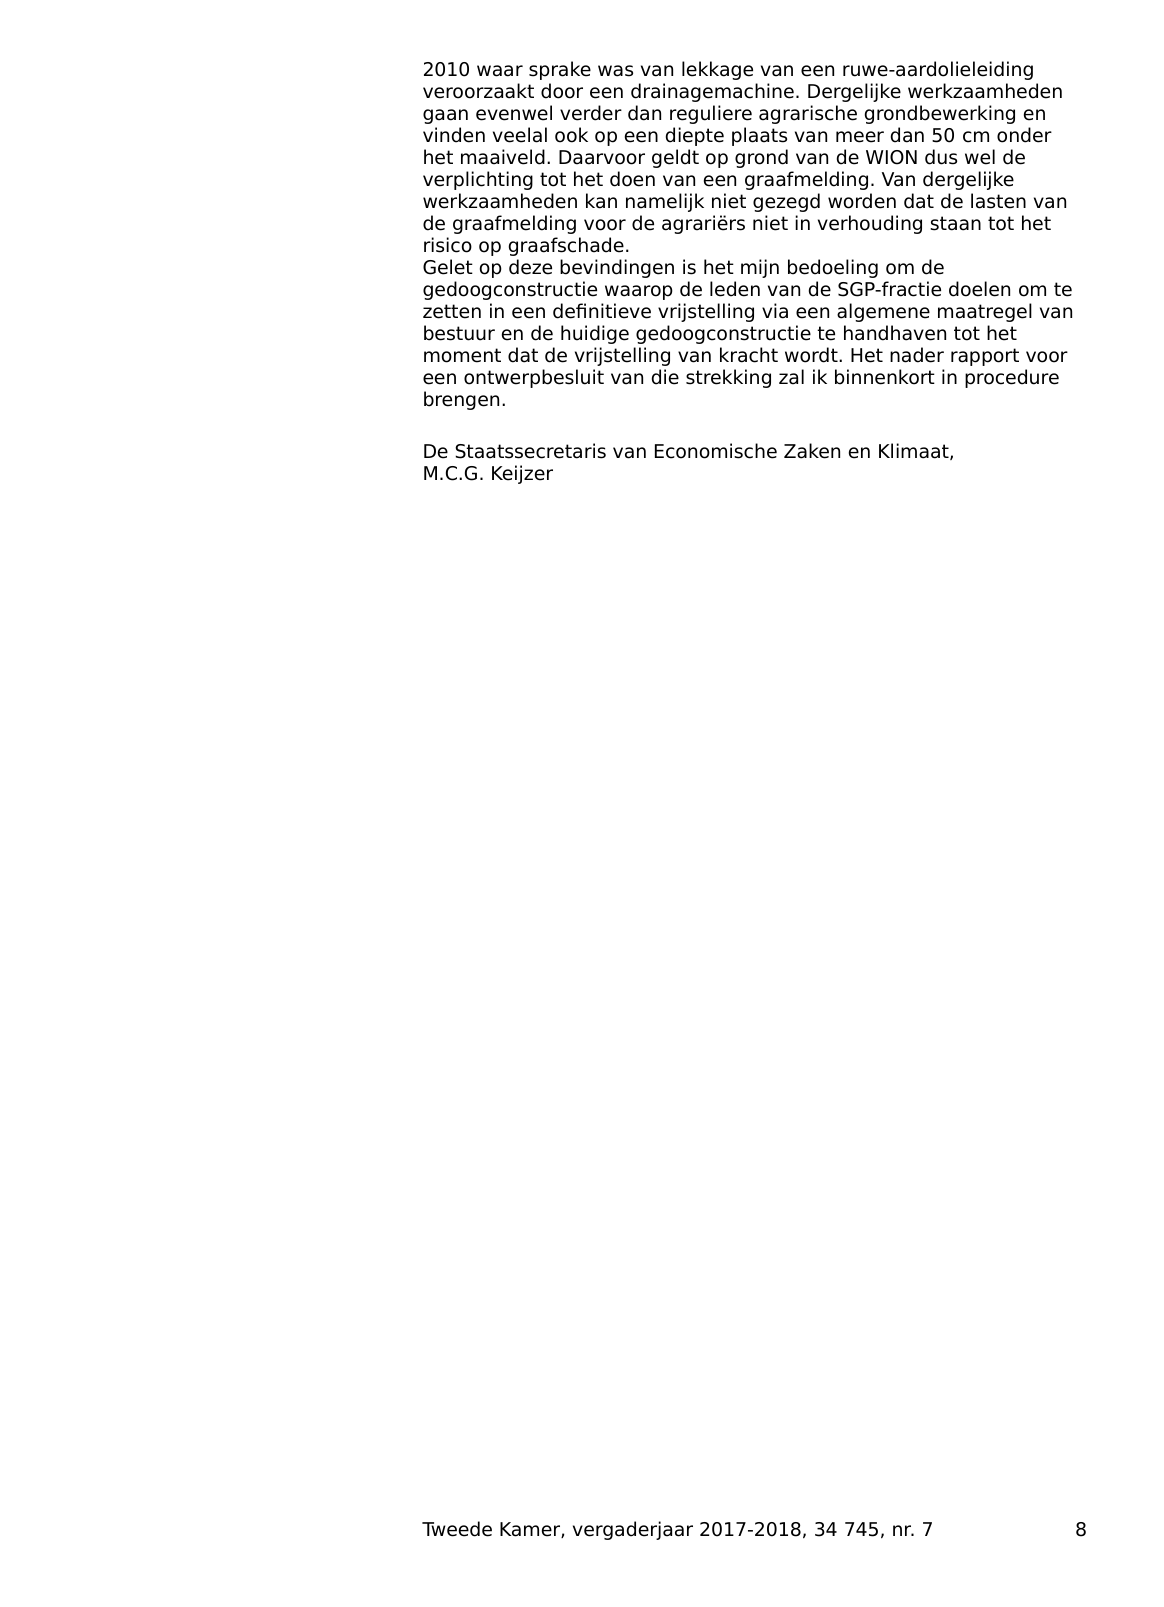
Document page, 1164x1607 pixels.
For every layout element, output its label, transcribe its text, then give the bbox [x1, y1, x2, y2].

text De Staatssecretaris van Economische Zaken en Klimaat, M.C.G. Keijzer [422, 441, 1087, 485]
text 2010 waar sprake was van lekkage van een ruwe-aardolieleiding veroorzaakt door een drainagemachine. Dergelijke werkzaamheden gaan evenwel verder dan reguliere agrarische grondbewerking en vinden veelal ook op een diepte plaats van meer dan 50 cm onder het maaiveld. Daarvoor geldt op grond van de WION dus wel de verplichting tot het doen van een graafmelding. Van dergelijke werkzaamheden kan namelijk niet gezegd worden dat de lasten van de graafmelding voor de agrariërs niet in verhouding staan tot het risico op graafschade. [422, 59, 1087, 257]
text Gelet op deze bevindingen is het mijn bedoeling om de gedoogconstructie waarop de leden van de SGP-fractie doelen om te zetten in een definitieve vrijstelling via een algemene maatregel van bestuur en de huidige gedoogconstructie te handhaven tot het moment dat de vrijstelling van kracht wordt. Het nader rapport voor een ontwerpbesluit van die strekking zal ik binnenkort in procedure brengen. [422, 257, 1087, 411]
